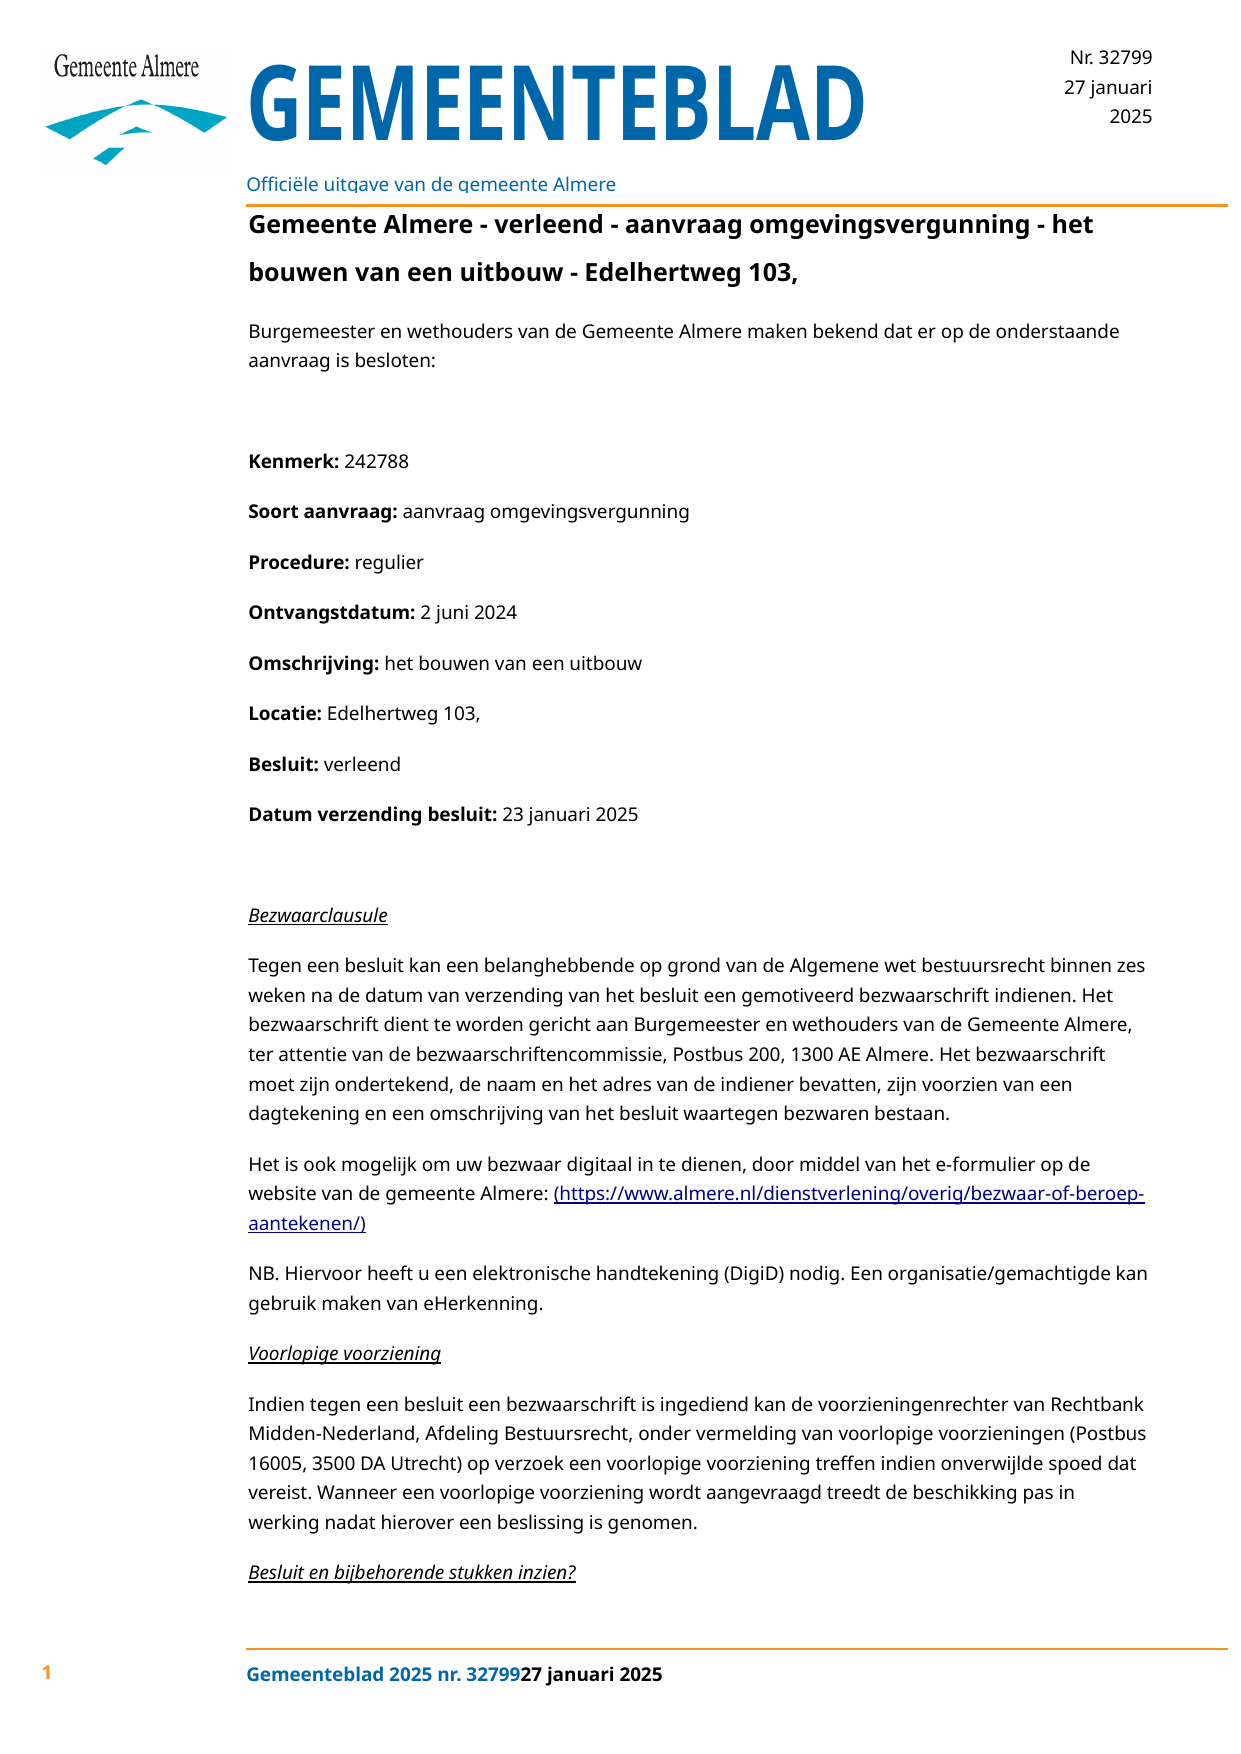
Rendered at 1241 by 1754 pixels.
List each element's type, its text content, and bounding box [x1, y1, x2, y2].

picture [41, 47, 231, 172]
text Burgemeester en wethouders van de Gemeente Almere maken bekend dat er op de onderstaande aanvraag is besloten: [248, 318, 1152, 373]
text Ontvangstdatum: 2 juni 2024 [248, 599, 1152, 625]
text Het is ook mogelijk om uw bezwaar digitaal in te dienen, door middel van het e-formulier op de website van de gemeente Almere: (https://www.almere.nl/dienstverlening/overig/bezwaar-of-beroep-aantekenen/) [248, 1151, 1152, 1236]
text Tegen een besluit kan een belanghebbende op grond van de Algemene wet bestuursrecht binnen zes weken na de datum van verzending van het besluit een gemotiveerd bezwaarschrift indienen. Het bezwaarschrift dient te worden gericht aan Burgemeester en wethouders van de Gemeente Almere, ter attentie van de bezwaarschriftencommissie, Postbus 200, 1300 AE Almere. Het bezwaarschrift moet zijn ondertekend, de naam en het adres van de indiener bevatten, zijn voorzien van een dagtekening en een omschrijving van het besluit waartegen bezwaren bestaan. [248, 952, 1152, 1126]
text Kenmerk: 242788 [248, 448, 1152, 474]
text Indien tegen een besluit een bezwaarschrift is ingediend kan de voorzieningenrechter van Rechtbank Midden-Nederland, Afdeling Bestuursrecht, onder vermelding van voorlopige voorzieningen (Postbus 16005, 3500 DA Utrecht) op verzoek een voorlopige voorziening treffen indien onverwijlde spoed dat vereist. Wanneer een voorlopige voorziening wordt aangevraagd treedt de beschikking pas in werking nadat hierover een beslissing is genomen. [248, 1391, 1152, 1535]
text Gemeente Almere - verleend - aanvraag omgevingsvergunning - het bouwen van een uitbouw - Edelhertweg 103, [248, 207, 1152, 288]
text Voorlopige voorziening [248, 1340, 1152, 1366]
text NB. Hiervoor heeft u een elektronische handtekening (DigiD) nodig. Een organisatie/gemachtigde kan gebruik maken van eHerkenning. [248, 1260, 1152, 1316]
text Soort aanvraag: aanvraag omgevingsvergunning [248, 499, 1152, 524]
text Bezwaarclausule [248, 902, 1152, 928]
text Datum verzending besluit: 23 januari 2025 [248, 801, 1152, 827]
text Locatie: Edelhertweg 103, [248, 700, 1152, 726]
text Besluit en bijbehorende stukken inzien? [248, 1559, 1152, 1585]
text Omschrijving: het bouwen van een uitbouw [248, 650, 1152, 676]
text Besluit: verleend [248, 751, 1152, 777]
text Procedure: regulier [248, 549, 1152, 575]
